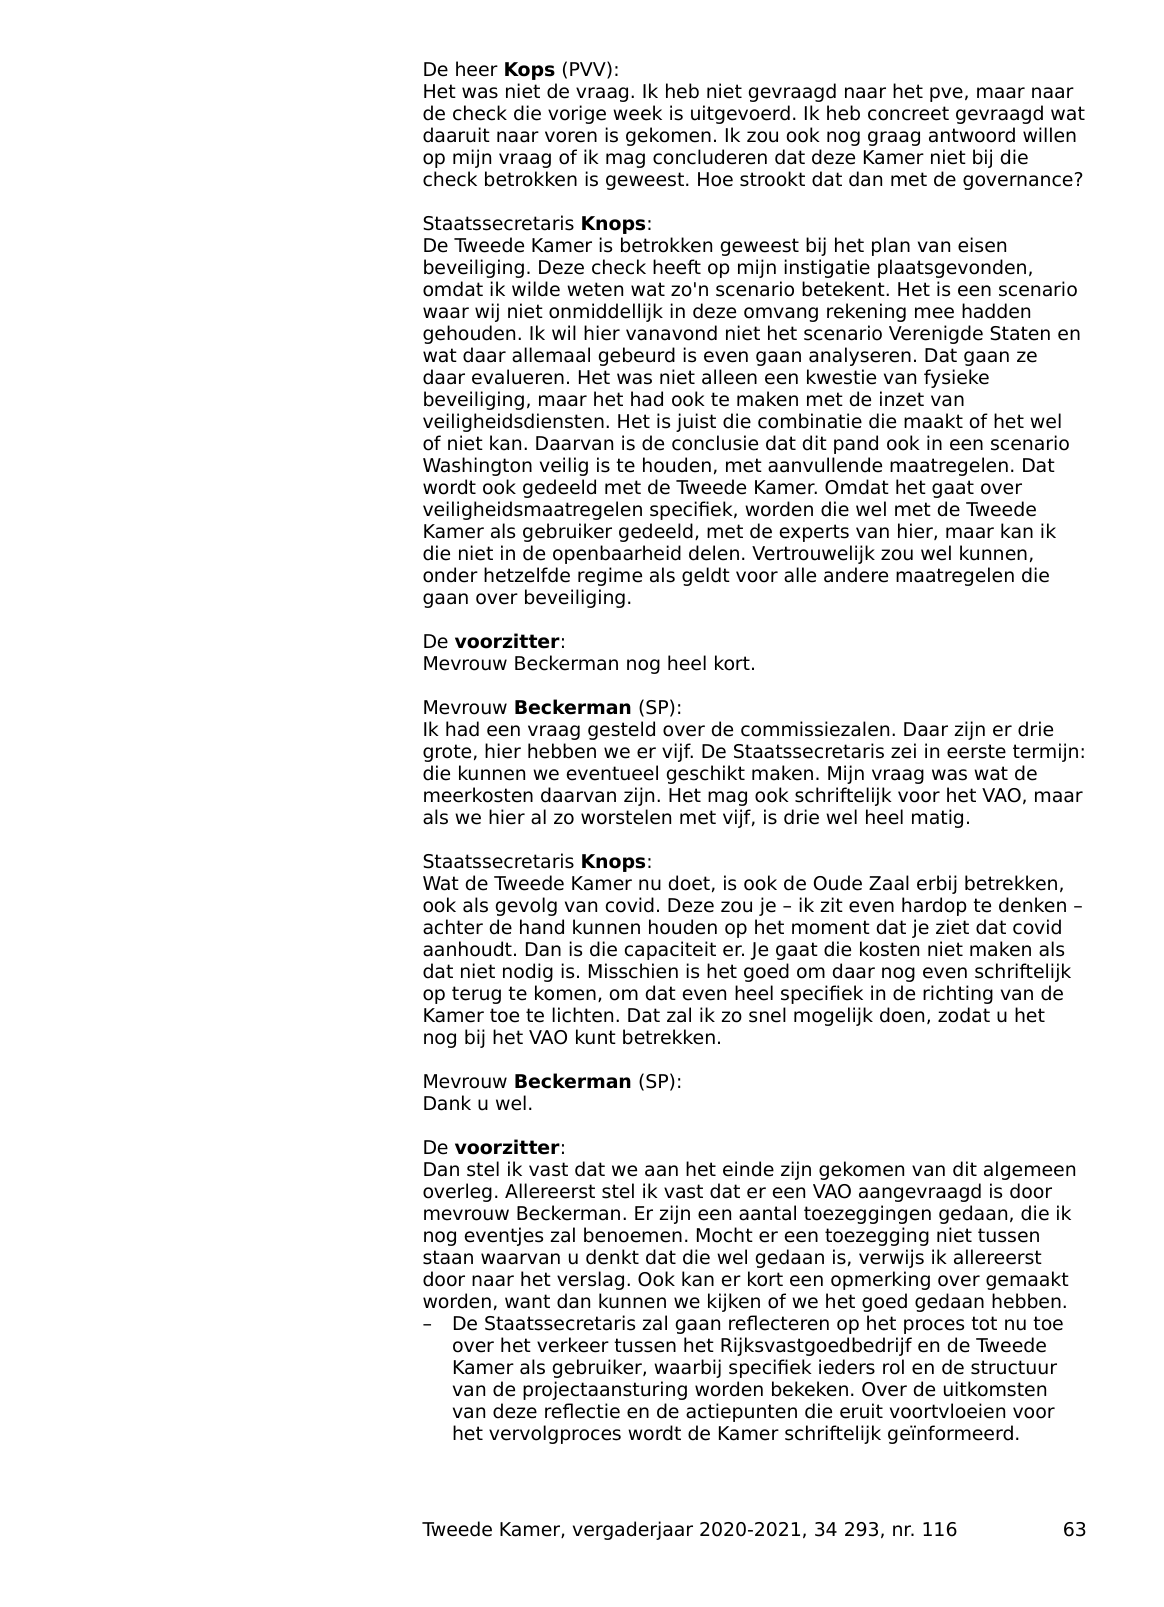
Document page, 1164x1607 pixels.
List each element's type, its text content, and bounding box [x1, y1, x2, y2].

text Mevrouw Beckerman nog heel kort. [422, 653, 1087, 675]
text Dank u wel. [422, 1093, 1087, 1115]
text Mevrouw Beckerman (SP): [422, 697, 1087, 719]
text De Tweede Kamer is betrokken geweest bij het plan van eisen beveiliging. Deze check heeft op mijn instigatie plaatsgevonden, omdat ik wilde weten wat zo'n scenario betekent. Het is een scenario waar wij niet onmiddellijk in deze omvang rekening mee hadden gehouden. Ik wil hier vanavond niet het scenario Verenigde Staten en wat daar allemaal gebeurd is even gaan analyseren. Dat gaan ze daar evalueren. Het was niet alleen een kwestie van fysieke beveiliging, maar het had ook te maken met de inzet van veiligheidsdiensten. Het is juist die combinatie die maakt of het wel of niet kan. Daarvan is de conclusie dat dit pand ook in een scenario Washington veilig is te houden, met aanvullende maatregelen. Dat wordt ook gedeeld met de Tweede Kamer. Omdat het gaat over veiligheidsmaatregelen specifiek, worden die wel met de Tweede Kamer als gebruiker gedeeld, met de experts van hier, maar kan ik die niet in de openbaarheid delen. Vertrouwelijk zou wel kunnen, onder hetzelfde regime als geldt voor alle andere maatregelen die gaan over beveiliging. [422, 235, 1087, 609]
text Het was niet de vraag. Ik heb niet gevraagd naar het pve, maar naar de check die vorige week is uitgevoerd. Ik heb concreet gevraagd wat daaruit naar voren is gekomen. Ik zou ook nog graag antwoord willen op mijn vraag of ik mag concluderen dat deze Kamer niet bij die check betrokken is geweest. Hoe strookt dat dan met de governance? [422, 81, 1087, 191]
text Staatssecretaris Knops: [422, 213, 1087, 235]
text Ik had een vraag gesteld over de commissiezalen. Daar zijn er drie grote, hier hebben we er vijf. De Staatssecretaris zei in eerste termijn: die kunnen we eventueel geschikt maken. Mijn vraag was wat de meerkosten daarvan zijn. Het mag ook schriftelijk voor het VAO, maar als we hier al zo worstelen met vijf, is drie wel heel matig. [422, 719, 1087, 829]
text Mevrouw Beckerman (SP): [422, 1071, 1087, 1093]
text De voorzitter: [422, 1137, 1087, 1159]
text De voorzitter: [422, 631, 1087, 653]
text – De Staatssecretaris zal gaan reflecteren op het proces tot nu toe over het verkeer tussen het Rijksvastgoedbedrijf en de Tweede Kamer als gebruiker, waarbij specifiek ieders rol en de structuur van de projectaansturing worden bekeken. Over de uitkomsten van deze reflectie en de actiepunten die eruit voortvloeien voor het vervolgproces wordt de Kamer schriftelijk geïnformeerd. [422, 1313, 1087, 1445]
text Wat de Tweede Kamer nu doet, is ook de Oude Zaal erbij betrekken, ook als gevolg van covid. Deze zou je – ik zit even hardop te denken – achter de hand kunnen houden op het moment dat je ziet dat covid aanhoudt. Dan is die capaciteit er. Je gaat die kosten niet maken als dat niet nodig is. Misschien is het goed om daar nog even schriftelijk op terug te komen, om dat even heel specifiek in de richting van de Kamer toe te lichten. Dat zal ik zo snel mogelijk doen, zodat u het nog bij het VAO kunt betrekken. [422, 873, 1087, 1049]
text Staatssecretaris Knops: [422, 851, 1087, 873]
text De heer Kops (PVV): [422, 59, 1087, 81]
text Dan stel ik vast dat we aan het einde zijn gekomen van dit algemeen overleg. Allereerst stel ik vast dat er een VAO aangevraagd is door mevrouw Beckerman. Er zijn een aantal toezeggingen gedaan, die ik nog eventjes zal benoemen. Mocht er een toezegging niet tussen staan waarvan u denkt dat die wel gedaan is, verwijs ik allereerst door naar het verslag. Ook kan er kort een opmerking over gemaakt worden, want dan kunnen we kijken of we het goed gedaan hebben. [422, 1159, 1087, 1313]
